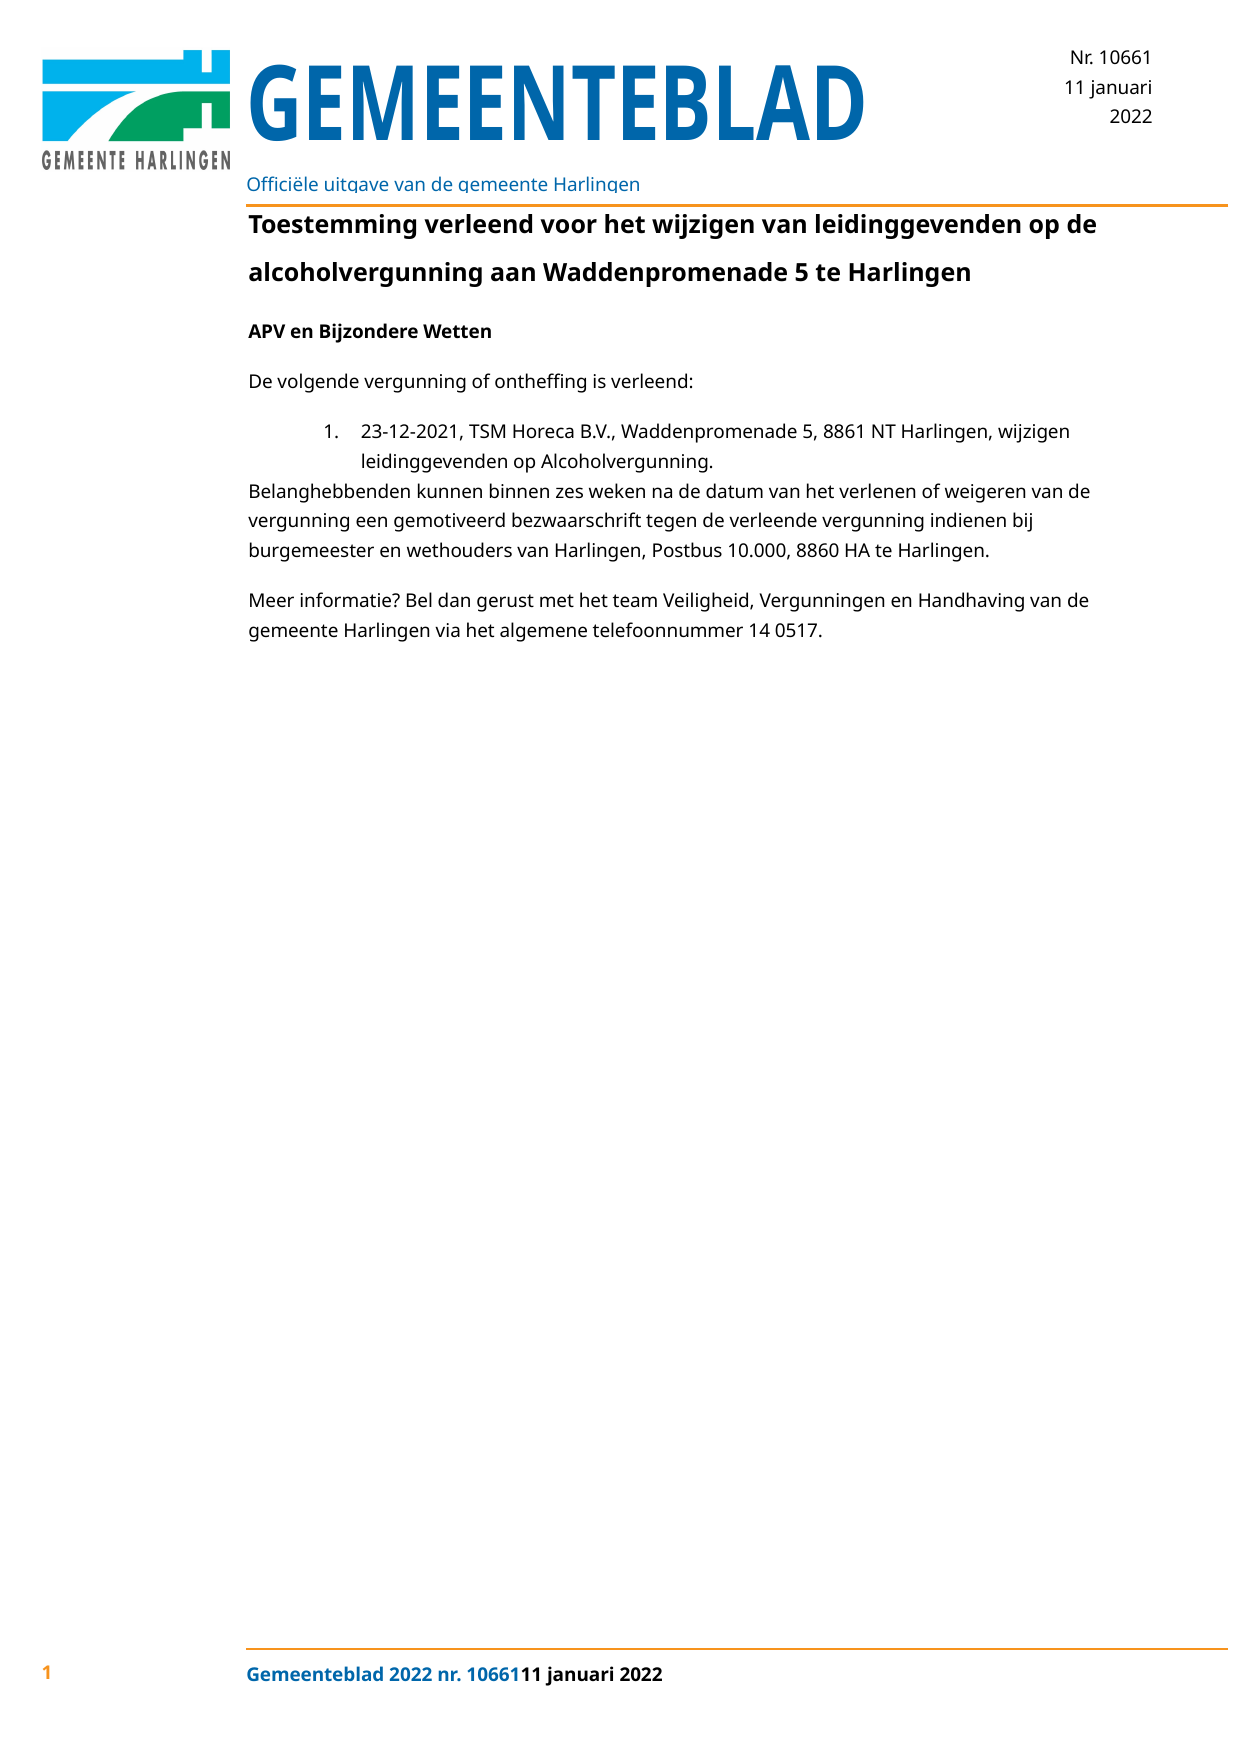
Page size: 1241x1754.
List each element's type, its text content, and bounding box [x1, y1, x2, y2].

text APV en Bijzondere Wetten [248, 318, 1152, 344]
picture [41, 47, 231, 172]
list 23-12-2021, TSM Horeca B.V., Waddenpromenade 5, 8861 NT Harlingen, wijzigen leidinggevenden op Alcoholvergunning. [323, 419, 1152, 474]
text Meer informatie? Bel dan gerust met het team Veiligheid, Vergunningen en Handhaving van de gemeente Harlingen via het algemene telefoonnummer 14 0517. [248, 587, 1152, 643]
text De volgende vergunning of ontheffing is verleend: [248, 368, 1152, 394]
text Toestemming verleend voor het wijzigen van leidinggevenden op de alcoholvergunning aan Waddenpromenade 5 te Harlingen [248, 207, 1152, 288]
text Belanghebbenden kunnen binnen zes weken na de datum van het verlenen of weigeren van de vergunning een gemotiveerd bezwaarschrift tegen de verleende vergunning indienen bij burgemeester en wethouders van Harlingen, Postbus 10.000, 8860 HA te Harlingen. [248, 478, 1152, 563]
